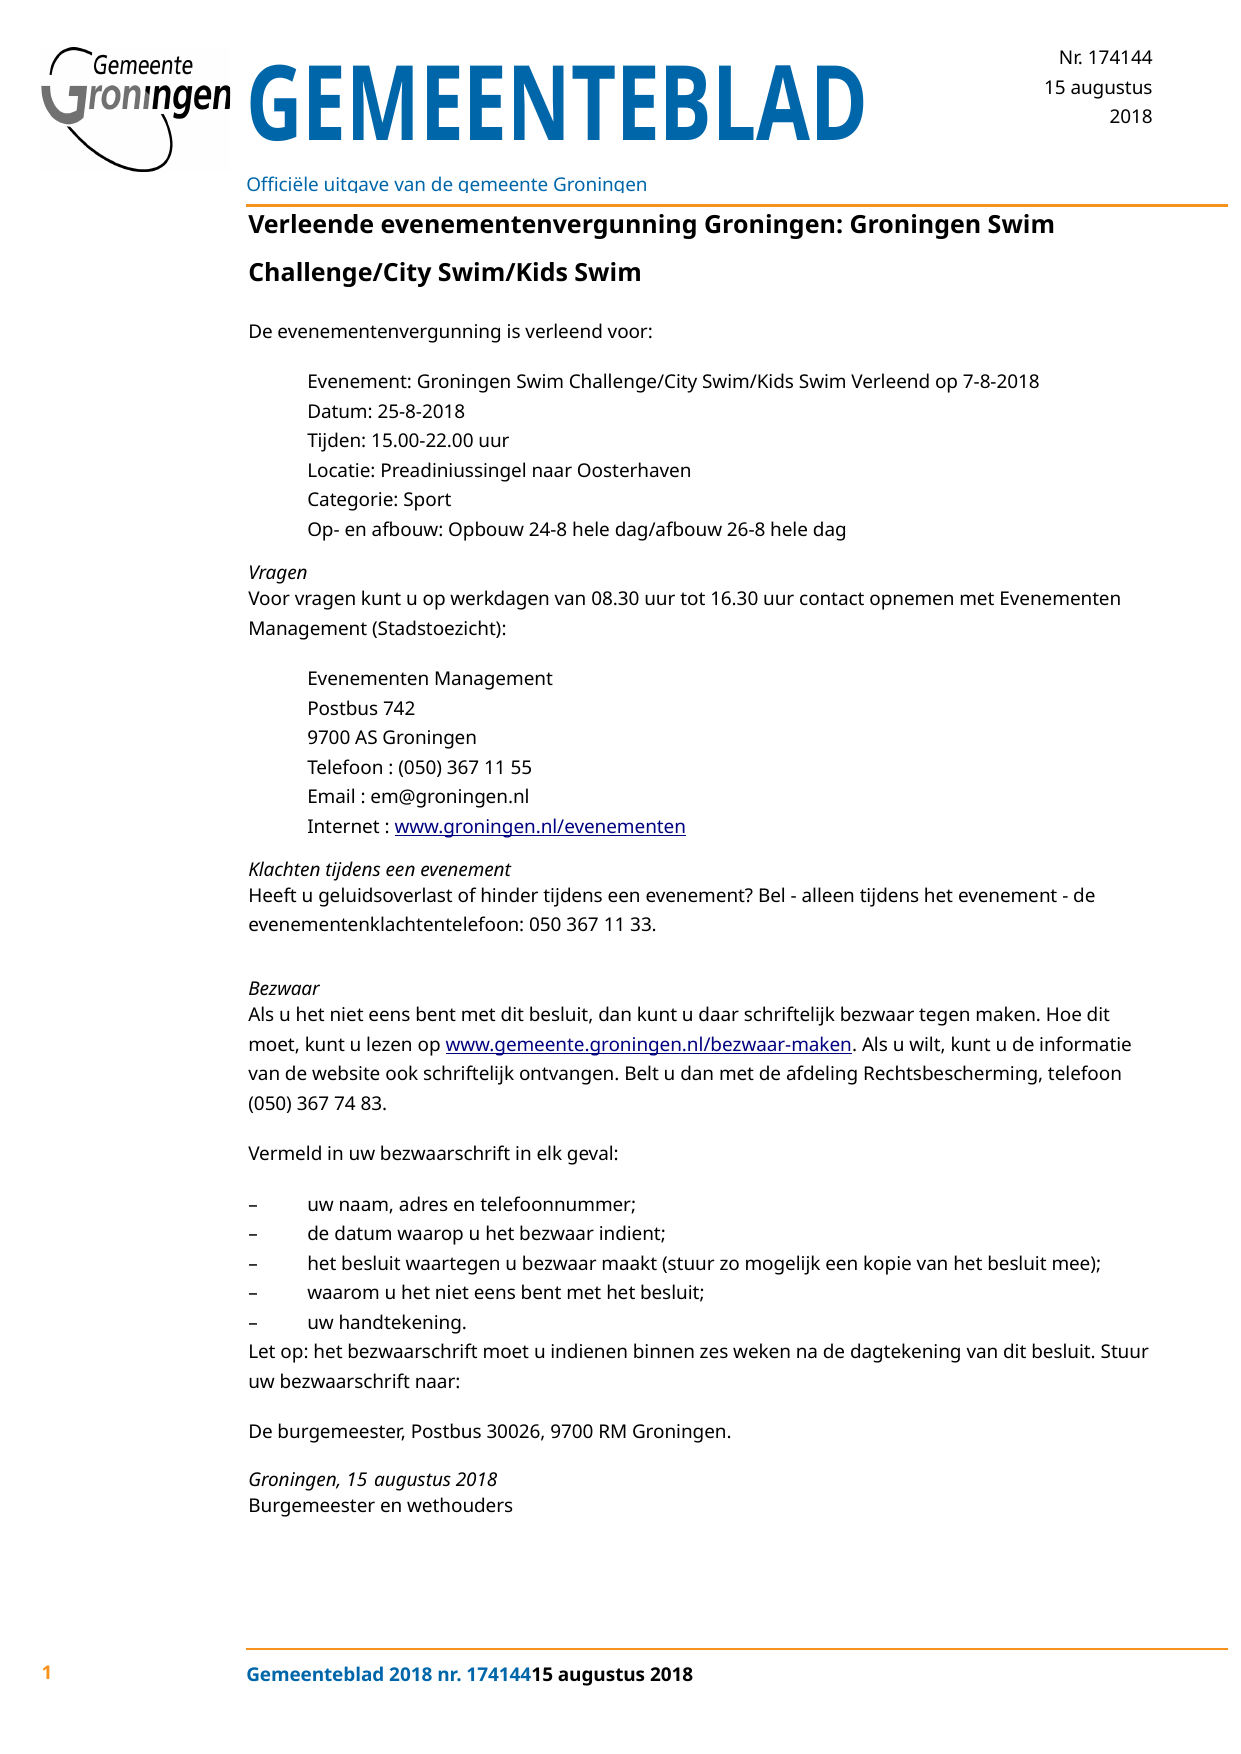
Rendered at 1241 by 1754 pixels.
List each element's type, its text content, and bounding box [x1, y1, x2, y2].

list Categorie: Sport [248, 487, 1152, 512]
list Telefoon : (050) 367 11 55 [248, 754, 1152, 779]
list Evenement: Groningen Swim Challenge/City Swim/Kids Swim Verleend op 7-8-2018 [248, 368, 1152, 394]
text Let op: het bezwaarschrift moet u indienen binnen zes weken na de dagtekening van dit besluit. Stuur uw bezwaarschrift naar: [248, 1339, 1152, 1394]
text Als u het niet eens bent met dit besluit, dan kunt u daar schriftelijk bezwaar tegen maken. Hoe dit moet, kunt u lezen op www.gemeente.groningen.nl/bezwaar-maken. Als u wilt, kunt u de informatie van de website ook schriftelijk ontvangen. Belt u dan met de afdeling Rechtsbescherming, telefoon (050) 367 74 83. [248, 1001, 1152, 1116]
list Evenementen Management [248, 665, 1152, 691]
list uw naam, adres en telefoonnummer; [248, 1191, 1152, 1216]
text De evenementenvergunning is verleend voor: [248, 318, 1152, 344]
text De burgemeester, Postbus 30026, 9700 RM Groningen. [248, 1419, 1152, 1444]
list de datum waarop u het bezwaar indient; [248, 1220, 1152, 1246]
list waarom u het niet eens bent met het besluit; [248, 1279, 1152, 1305]
text Vermeld in uw bezwaarschrift in elk geval: [248, 1140, 1152, 1166]
list Email : em@groningen.nl [248, 783, 1152, 809]
list Tijden: 15.00-22.00 uur [248, 427, 1152, 453]
list uw handtekening. [248, 1309, 1152, 1335]
list Datum: 25-8-2018 [248, 398, 1152, 424]
text Voor vragen kunt u op werkdagen van 08.30 uur tot 16.30 uur contact opnemen met Evenementen Management (Stadstoezicht): [248, 585, 1152, 640]
text Verleende evenementenvergunning Groningen: Groningen Swim Challenge/City Swim/Kids Swim [248, 207, 1152, 288]
picture [41, 47, 231, 172]
list 9700 AS Groningen [248, 724, 1152, 750]
list Postbus 742 [248, 695, 1152, 720]
list het besluit waartegen u bezwaar maakt (stuur zo mogelijk een kopie van het besluit mee); [248, 1250, 1152, 1276]
text Vragen [248, 559, 1152, 585]
list Internet : www.groningen.nl/evenementen [248, 813, 1152, 839]
text Burgemeester en wethouders [248, 1492, 1152, 1518]
text Heeft u geluidsoverlast of hinder tijdens een evenement? Bel - alleen tijdens het evenement - de evenementenklachtentelefoon: 050 367 11 33. [248, 882, 1152, 937]
text Bezwaar [248, 975, 1152, 1001]
text Klachten tijdens een evenement [248, 856, 1152, 882]
list Locatie: Preadiniussingel naar Oosterhaven [248, 457, 1152, 483]
text Groningen, 15 augustus 2018 [248, 1466, 1152, 1492]
list Op- en afbouw: Opbouw 24-8 hele dag/afbouw 26-8 hele dag [248, 516, 1152, 542]
